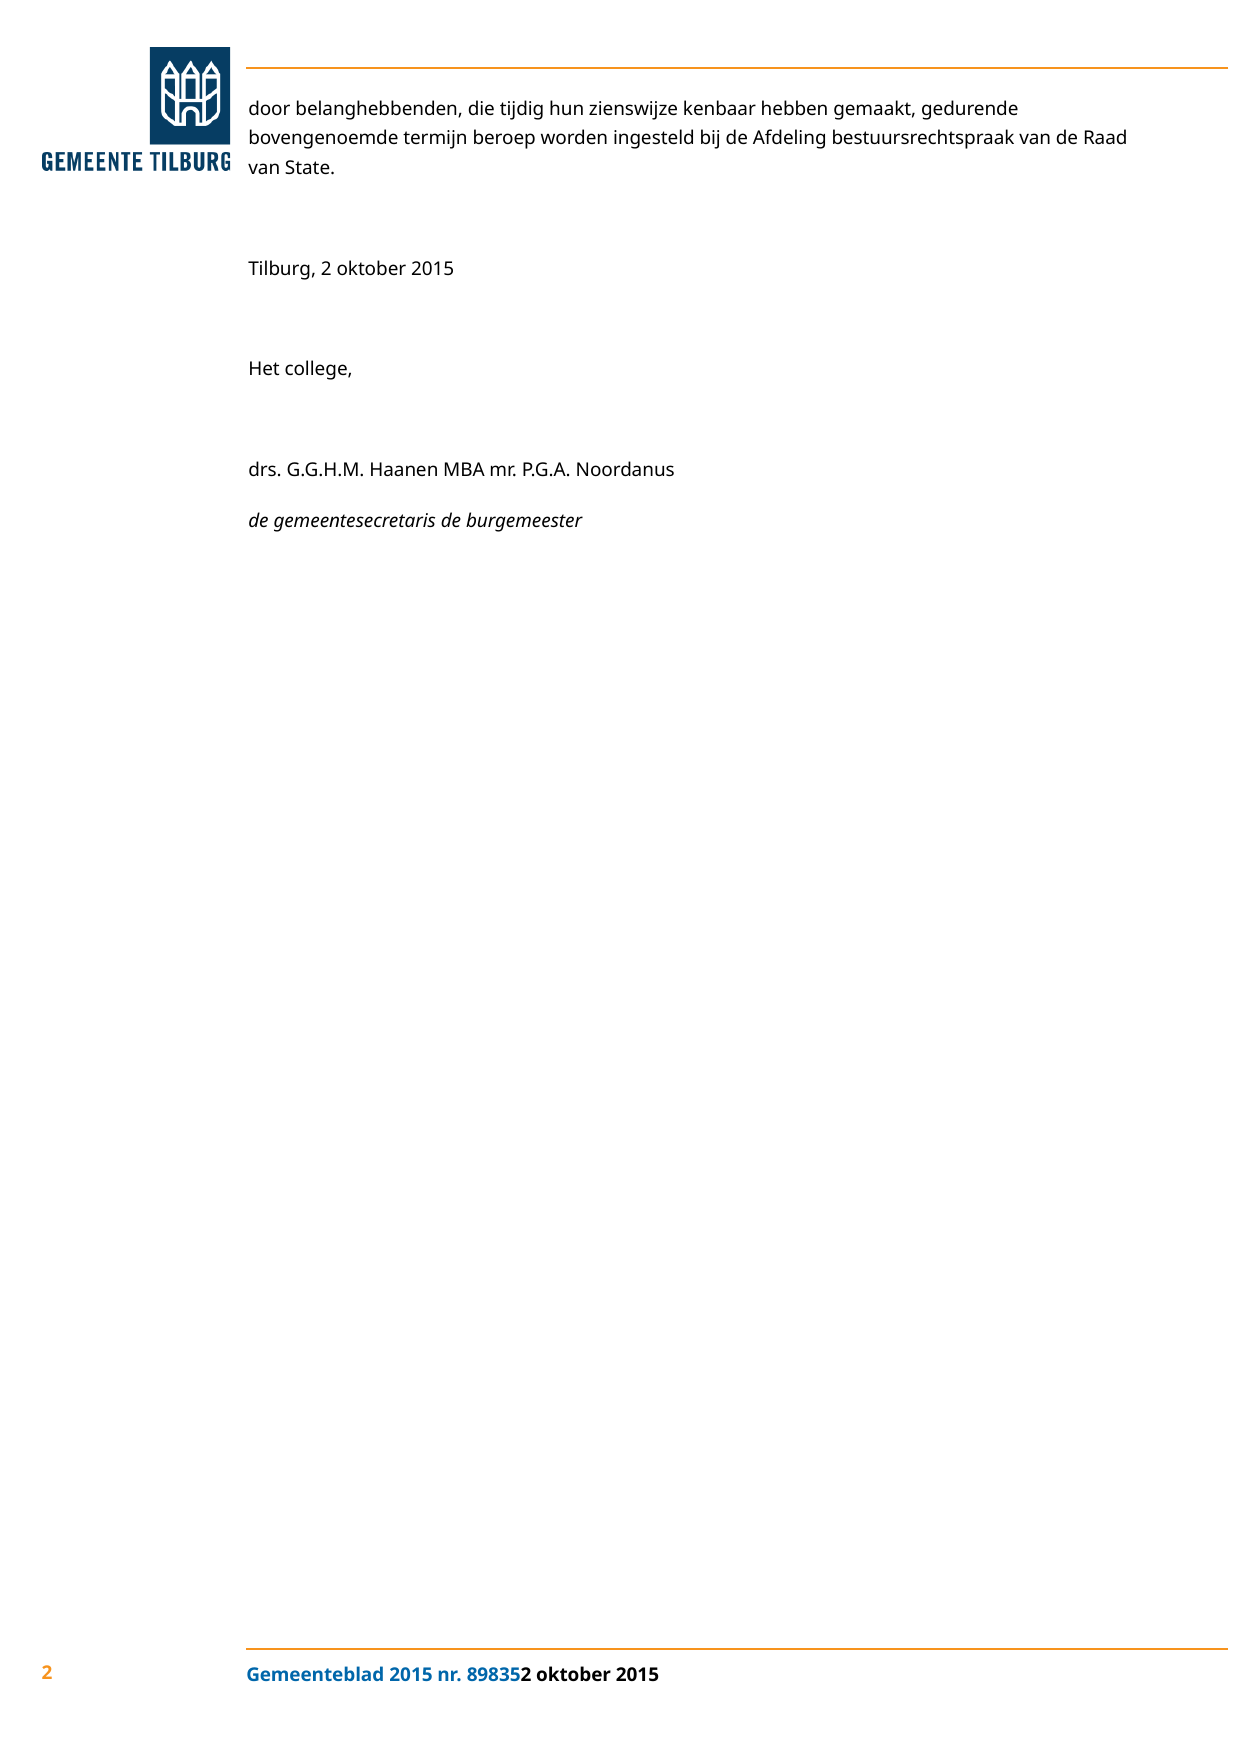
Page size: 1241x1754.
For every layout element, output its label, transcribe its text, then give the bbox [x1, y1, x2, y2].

text Het college, [248, 356, 1152, 381]
text drs. G.G.H.M. Haanen MBA mr. P.G.A. Noordanus [248, 456, 1152, 482]
text de gemeentesecretaris de burgemeester [248, 507, 1152, 533]
text Tilburg, 2 oktober 2015 [248, 255, 1152, 281]
picture [41, 47, 231, 172]
text door belanghebbenden, die tijdig hun zienswijze kenbaar hebben gemaakt, gedurende bovengenoemde termijn beroep worden ingesteld bij de Afdeling bestuursrechtspraak van de Raad van State. [248, 95, 1152, 180]
